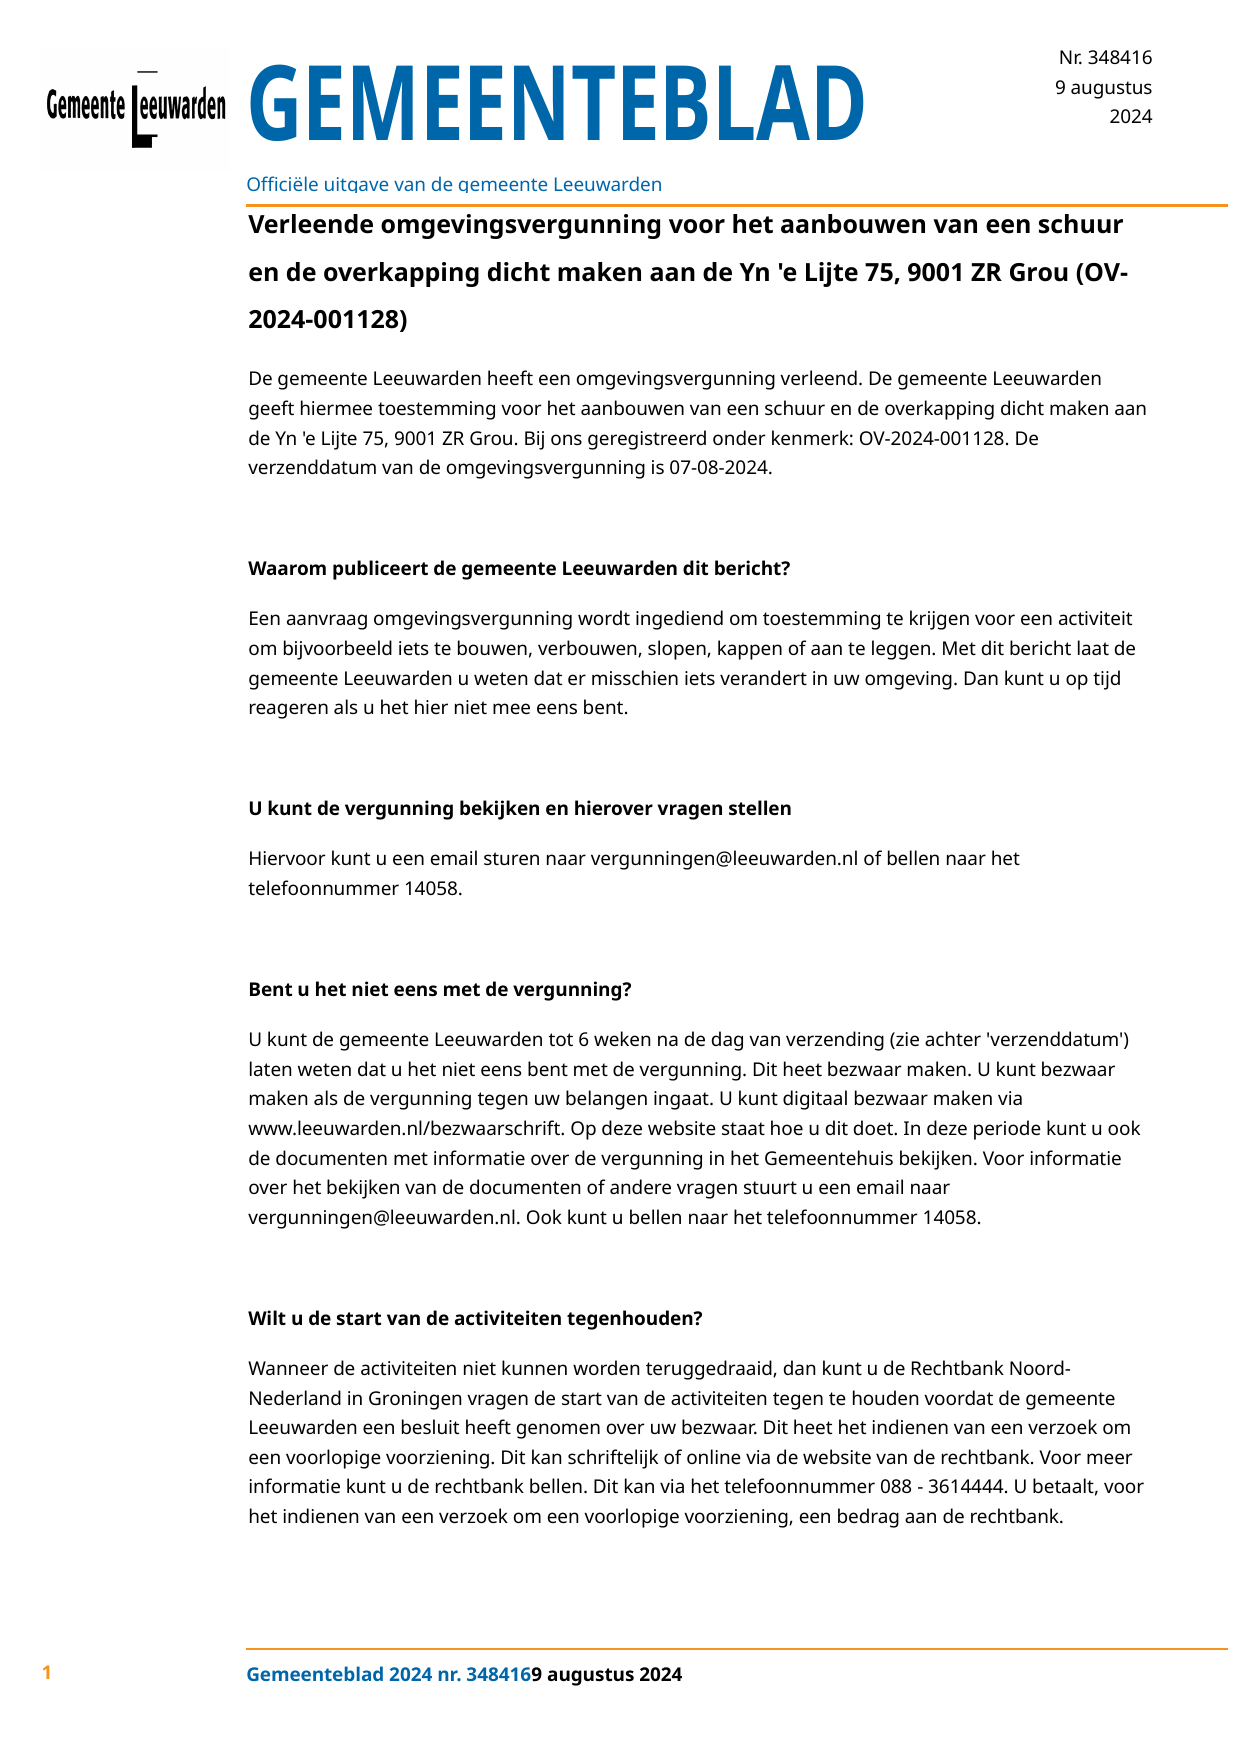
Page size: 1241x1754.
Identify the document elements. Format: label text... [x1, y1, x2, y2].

text Bent u het niet eens met de vergunning? [248, 976, 1152, 1002]
text U kunt de vergunning bekijken en hierover vragen stellen [248, 795, 1152, 821]
text Wilt u de start van de activiteiten tegenhouden? [248, 1305, 1152, 1330]
text De gemeente Leeuwarden heeft een omgevingsvergunning verleend. De gemeente Leeuwarden geeft hiermee toestemming voor het aanbouwen van een schuur en de overkapping dicht maken aan de Yn 'e Lijte 75, 9001 ZR Grou. Bij ons geregistreerd onder kenmerk: OV-2024-001128. De verzenddatum van de omgevingsvergunning is 07-08-2024. [248, 366, 1152, 480]
text Hiervoor kunt u een email sturen naar vergunningen@leeuwarden.nl of bellen naar het telefoonnummer 14058. [248, 846, 1152, 901]
picture [41, 47, 231, 172]
text Een aanvraag omgevingsvergunning wordt ingediend om toestemming te krijgen voor een activiteit om bijvoorbeeld iets te bouwen, verbouwen, slopen, kappen of aan te leggen. Met dit bericht laat de gemeente Leeuwarden u weten dat er misschien iets verandert in uw omgeving. Dan kunt u op tijd reageren als u het hier niet mee eens bent. [248, 606, 1152, 720]
text Wanneer de activiteiten niet kunnen worden teruggedraaid, dan kunt u de Rechtbank Noord-Nederland in Groningen vragen de start van de activiteiten tegen te houden voordat de gemeente Leeuwarden een besluit heeft genomen over uw bezwaar. Dit heet het indienen van een verzoek om een voorlopige voorziening. Dit kan schriftelijk of online via de website van de rechtbank. Voor meer informatie kunt u de rechtbank bellen. Dit kan via het telefoonnummer 088 - 3614444. U betaalt, voor het indienen van een verzoek om een voorlopige voorziening, een bedrag aan de rechtbank. [248, 1355, 1152, 1529]
text U kunt de gemeente Leeuwarden tot 6 weken na de dag van verzending (zie achter 'verzenddatum') laten weten dat u het niet eens bent met de vergunning. Dit heet bezwaar maken. U kunt bezwaar maken als de vergunning tegen uw belangen ingaat. U kunt digitaal bezwaar maken via www.leeuwarden.nl/bezwaarschrift. Op deze website staat hoe u dit doet. In deze periode kunt u ook de documenten met informatie over de vergunning in het Gemeentehuis bekijken. Voor informatie over het bekijken van de documenten of andere vragen stuurt u een email naar vergunningen@leeuwarden.nl. Ook kunt u bellen naar het telefoonnummer 14058. [248, 1026, 1152, 1229]
text Verleende omgevingsvergunning voor het aanbouwen van een schuur en de overkapping dicht maken aan de Yn 'e Lijte 75, 9001 ZR Grou (OV-2024-001128) [248, 207, 1152, 336]
text Waarom publiceert de gemeente Leeuwarden dit bericht? [248, 555, 1152, 581]
